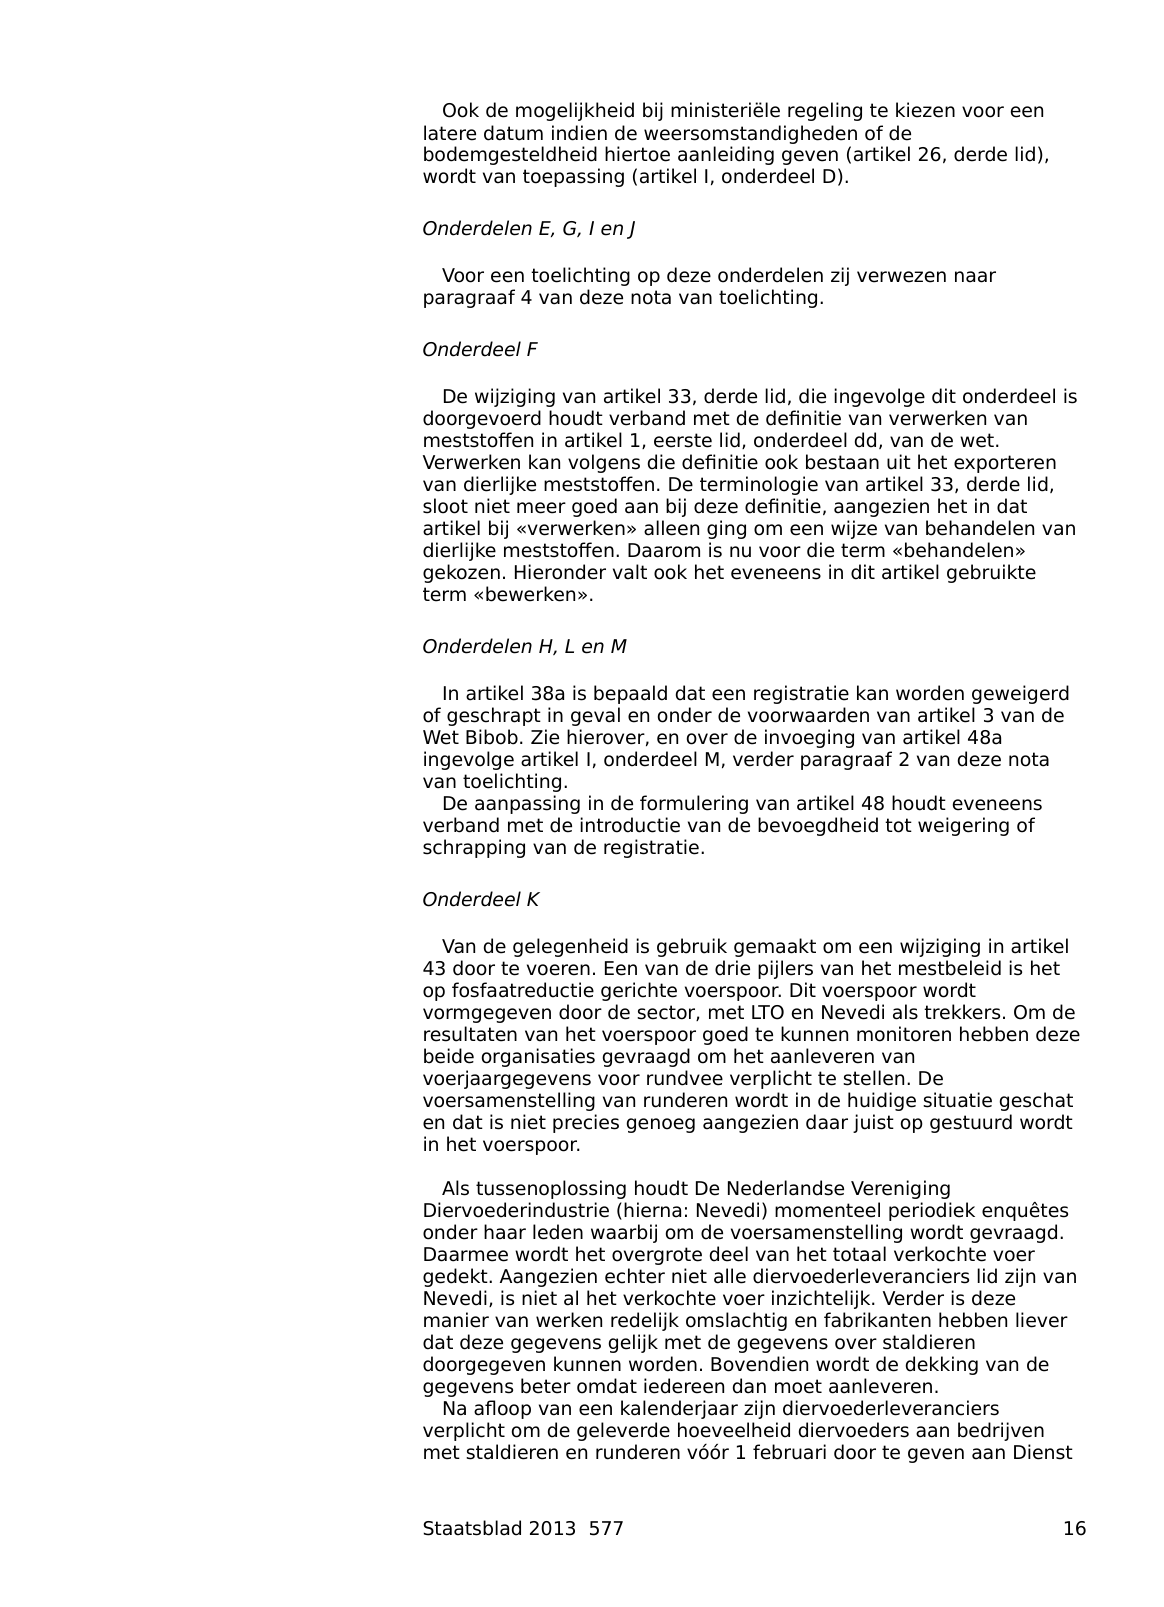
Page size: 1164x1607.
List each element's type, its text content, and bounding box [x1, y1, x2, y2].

text Als tussenoplossing houdt De Nederlandse Vereniging Diervoederindustrie (hierna: Nevedi) momenteel periodiek enquêtes onder haar leden waarbij om de voersamenstelling wordt gevraagd. Daarmee wordt het overgrote deel van het totaal verkochte voer gedekt. Aangezien echter niet alle diervoederleveranciers lid zijn van Nevedi, is niet al het verkochte voer inzichtelijk. Verder is deze manier van werken redelijk omslachtig en fabrikanten hebben liever dat deze gegevens gelijk met de gegevens over staldieren doorgegeven kunnen worden. Bovendien wordt de dekking van de gegevens beter omdat iedereen dan moet aanleveren. [422, 1178, 1087, 1398]
subtitle Onderdelen E, G, I en J [422, 218, 1087, 240]
subtitle Onderdeel K [422, 889, 1087, 911]
text Na afloop van een kalenderjaar zijn diervoederleveranciers verplicht om de geleverde hoeveelheid diervoeders aan bedrijven met staldieren en runderen vóór 1 februari door te geven aan Dienst [422, 1398, 1087, 1463]
subtitle Onderdelen H, L en M [422, 636, 1087, 658]
text Ook de mogelijkheid bij ministeriële regeling te kiezen voor een latere datum indien de weersomstandigheden of de bodemgesteldheid hiertoe aanleiding geven (artikel 26, derde lid), wordt van toepassing (artikel I, onderdeel D). [422, 100, 1087, 188]
text In artikel 38a is bepaald dat een registratie kan worden geweigerd of geschrapt in geval en onder de voorwaarden van artikel 3 van de Wet Bibob. Zie hierover, en over de invoeging van artikel 48a ingevolge artikel I, onderdeel M, verder paragraaf 2 van deze nota van toelichting. [422, 683, 1087, 793]
text Voor een toelichting op deze onderdelen zij verwezen naar paragraaf 4 van deze nota van toelichting. [422, 265, 1087, 309]
text De aanpassing in de formulering van artikel 48 houdt eveneens verband met de introductie van de bevoegdheid tot weigering of schrapping van de registratie. [422, 793, 1087, 859]
subtitle Onderdeel F [422, 339, 1087, 361]
text De wijziging van artikel 33, derde lid, die ingevolge dit onderdeel is doorgevoerd houdt verband met de definitie van verwerken van meststoffen in artikel 1, eerste lid, onderdeel dd, van de wet. Verwerken kan volgens die definitie ook bestaan uit het exporteren van dierlijke meststoffen. De terminologie van artikel 33, derde lid, sloot niet meer goed aan bij deze definitie, aangezien het in dat artikel bij «verwerken» alleen ging om een wijze van behandelen van dierlijke meststoffen. Daarom is nu voor die term «behandelen» gekozen. Hieronder valt ook het eveneens in dit artikel gebruikte term «bewerken». [422, 386, 1087, 606]
text Van de gelegenheid is gebruik gemaakt om een wijziging in artikel 43 door te voeren. Een van de drie pijlers van het mestbeleid is het op fosfaatreductie gerichte voerspoor. Dit voerspoor wordt vormgegeven door de sector, met LTO en Nevedi als trekkers. Om de resultaten van het voerspoor goed te kunnen monitoren hebben deze beide organisaties gevraagd om het aanleveren van voerjaargegevens voor rundvee verplicht te stellen. De voersamenstelling van runderen wordt in de huidige situatie geschat en dat is niet precies genoeg aangezien daar juist op gestuurd wordt in het voerspoor. [422, 936, 1087, 1156]
